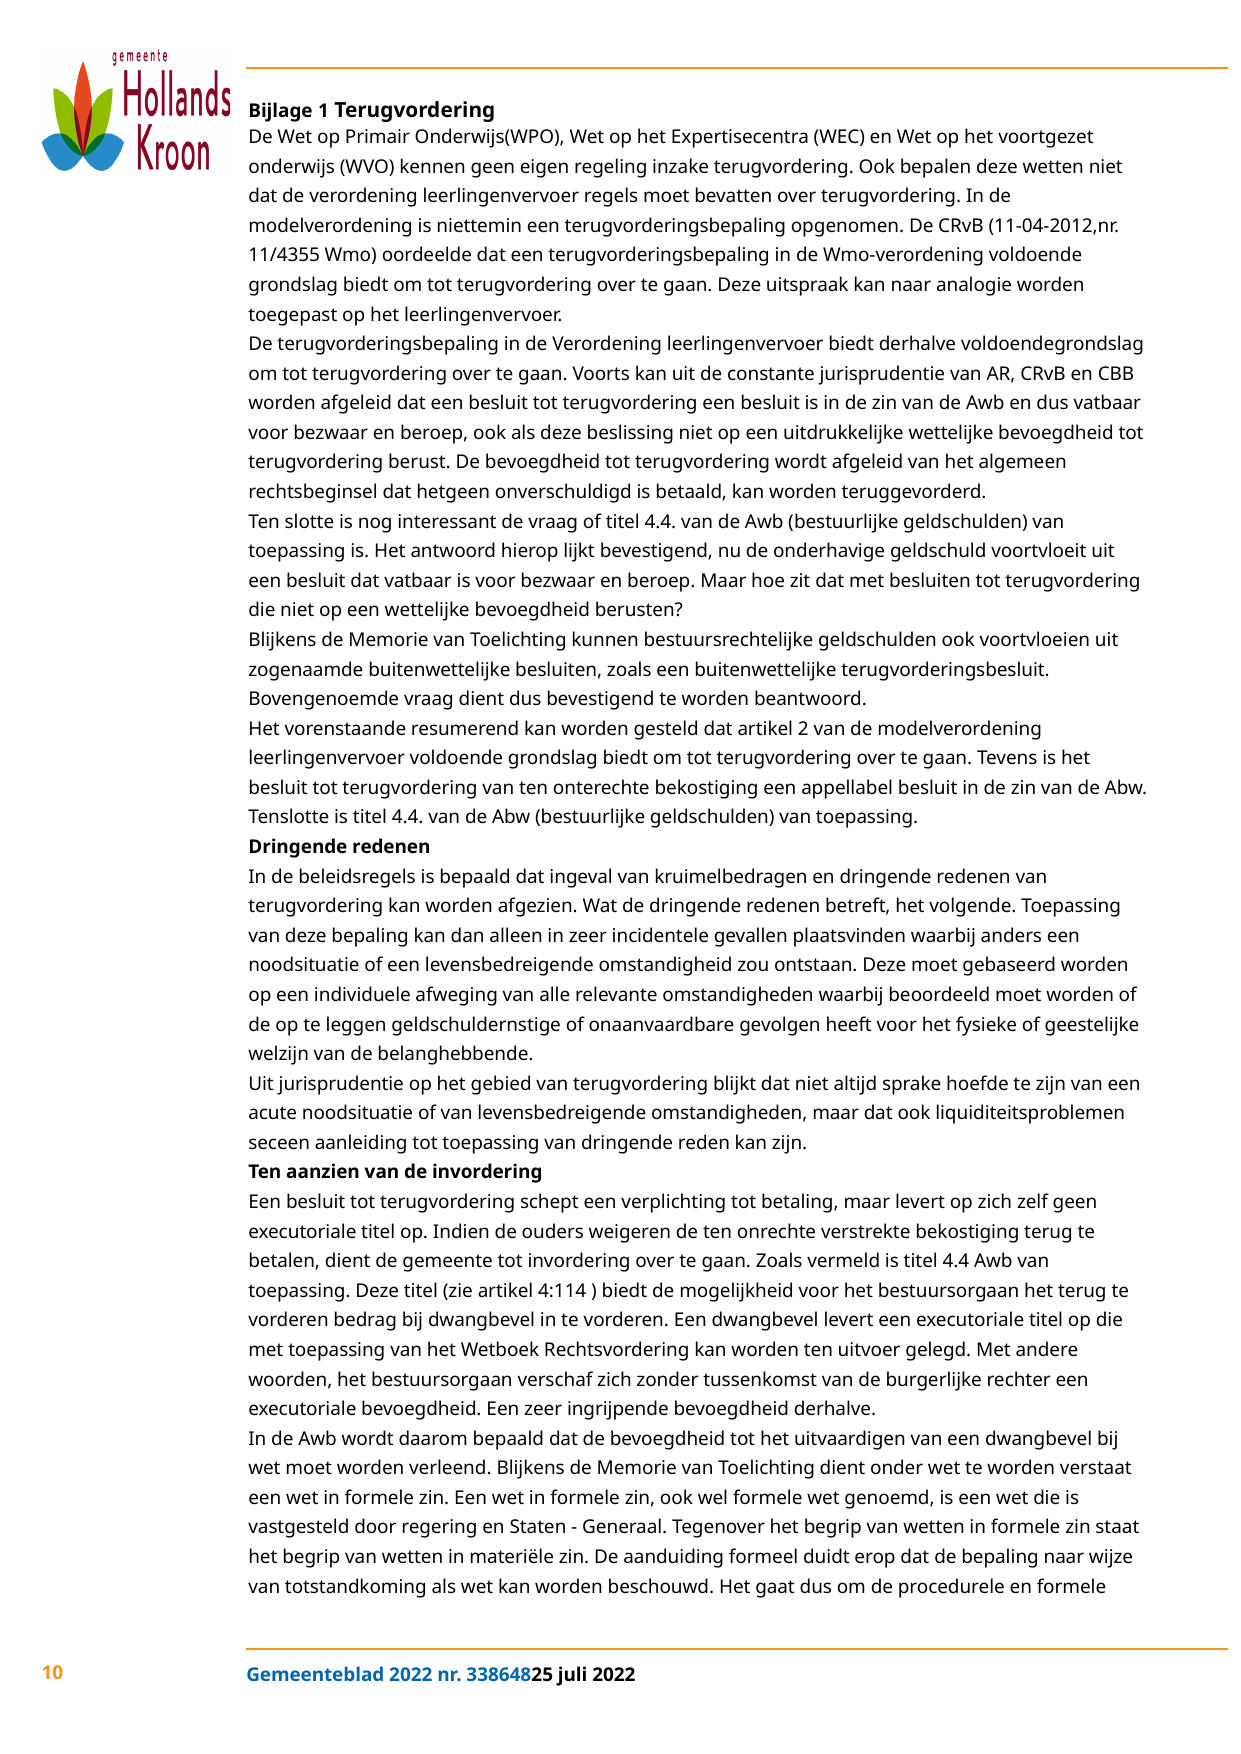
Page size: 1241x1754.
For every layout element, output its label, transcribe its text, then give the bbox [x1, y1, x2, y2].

text De Wet op Primair Onderwijs(WPO), Wet op het Expertisecentra (WEC) en Wet op het voortgezet onderwijs (WVO) kennen geen eigen regeling inzake terugvordering. Ook bepalen deze wetten niet dat de verordening leerlingenvervoer regels moet bevatten over terugvordering. In de modelverordening is niettemin een terugvorderingsbepaling opgenomen. De CRvB (11-04-2012,nr. 11/4355 Wmo) oordeelde dat een terugvorderingsbepaling in de Wmo-verordening voldoende grondslag biedt om tot terugvordering over te gaan. Deze uitspraak kan naar analogie worden toegepast op het leerlingenvervoer. [248, 123, 1152, 327]
text Bijlage 1 Terugvordering [248, 95, 1152, 123]
text In de beleidsregels is bepaald dat ingeval van kruimelbedragen en dringende redenen van terugvordering kan worden afgezien. Wat de dringende redenen betreft, het volgende. Toepassing van deze bepaling kan dan alleen in zeer incidentele gevallen plaatsvinden waarbij anders een noodsituatie of een levensbedreigende omstandigheid zou ontstaan. Deze moet gebaseerd worden op een individuele afweging van alle relevante omstandigheden waarbij beoordeeld moet worden of de op te leggen geldschuldernstige of onaanvaardbare gevolgen heeft voor het fysieke of geestelijke welzijn van de belanghebbende. [248, 863, 1152, 1066]
text Ten slotte is nog interessant de vraag of titel 4.4. van de Awb (bestuurlijke geldschulden) van toepassing is. Het antwoord hierop lijkt bevestigend, nu de onderhavige geldschuld voortvloeit uit een besluit dat vatbaar is voor bezwaar en beroep. Maar hoe zit dat met besluiten tot terugvordering die niet op een wettelijke bevoegdheid berusten? [248, 508, 1152, 622]
text Dringende redenen [248, 833, 1152, 859]
text Het vorenstaande resumerend kan worden gesteld dat artikel 2 van de modelverordening leerlingenvervoer voldoende grondslag biedt om tot terugvordering over te gaan. Tevens is het besluit tot terugvordering van ten onterechte bekostiging een appellabel besluit in de zin van de Abw. Tenslotte is titel 4.4. van de Abw (bestuurlijke geldschulden) van toepassing. [248, 715, 1152, 829]
text De terugvorderingsbepaling in de Verordening leerlingenvervoer biedt derhalve voldoendegrondslag om tot terugvordering over te gaan. Voorts kan uit de constante jurisprudentie van AR, CRvB en CBB worden afgeleid dat een besluit tot terugvordering een besluit is in de zin van de Awb en dus vatbaar voor bezwaar en beroep, ook als deze beslissing niet op een uitdrukkelijke wettelijke bevoegdheid tot terugvordering berust. De bevoegdheid tot terugvordering wordt afgeleid van het algemeen rechtsbeginsel dat hetgeen onverschuldigd is betaald, kan worden teruggevorderd. [248, 330, 1152, 504]
text Een besluit tot terugvordering schept een verplichting tot betaling, maar levert op zich zelf geen executoriale titel op. Indien de ouders weigeren de ten onrechte verstrekte bekostiging terug te betalen, dient de gemeente tot invordering over te gaan. Zoals vermeld is titel 4.4 Awb van toepassing. Deze titel (zie artikel 4:114 ) biedt de mogelijkheid voor het bestuursorgaan het terug te vorderen bedrag bij dwangbevel in te vorderen. Een dwangbevel levert een executoriale titel op die met toepassing van het Wetboek Rechtsvordering kan worden ten uitvoer gelegd. Met andere woorden, het bestuursorgaan verschaf zich zonder tussenkomst van de burgerlijke rechter een executoriale bevoegdheid. Een zeer ingrijpende bevoegdheid derhalve. [248, 1188, 1152, 1421]
text In de Awb wordt daarom bepaald dat de bevoegdheid tot het uitvaardigen van een dwangbevel bij wet moet worden verleend. Blijkens de Memorie van Toelichting dient onder wet te worden verstaat een wet in formele zin. Een wet in formele zin, ook wel formele wet genoemd, is een wet die is vastgesteld door regering en Staten - Generaal. Tegenover het begrip van wetten in formele zin staat het begrip van wetten in materiële zin. De aanduiding formeel duidt erop dat de bepaling naar wijze van totstandkoming als wet kan worden beschouwd. Het gaat dus om de procedurele en formele [248, 1425, 1152, 1599]
picture [41, 47, 231, 172]
text Ten aanzien van de invordering [248, 1159, 1152, 1184]
text Blijkens de Memorie van Toelichting kunnen bestuursrechtelijke geldschulden ook voortvloeien uit zogenaamde buitenwettelijke besluiten, zoals een buitenwettelijke terugvorderingsbesluit. Bovengenoemde vraag dient dus bevestigend te worden beantwoord. [248, 626, 1152, 711]
text Uit jurisprudentie op het gebied van terugvordering blijkt dat niet altijd sprake hoefde te zijn van een acute noodsituatie of van levensbedreigende omstandigheden, maar dat ook liquiditeitsproblemen seceen aanleiding tot toepassing van dringende reden kan zijn. [248, 1070, 1152, 1155]
